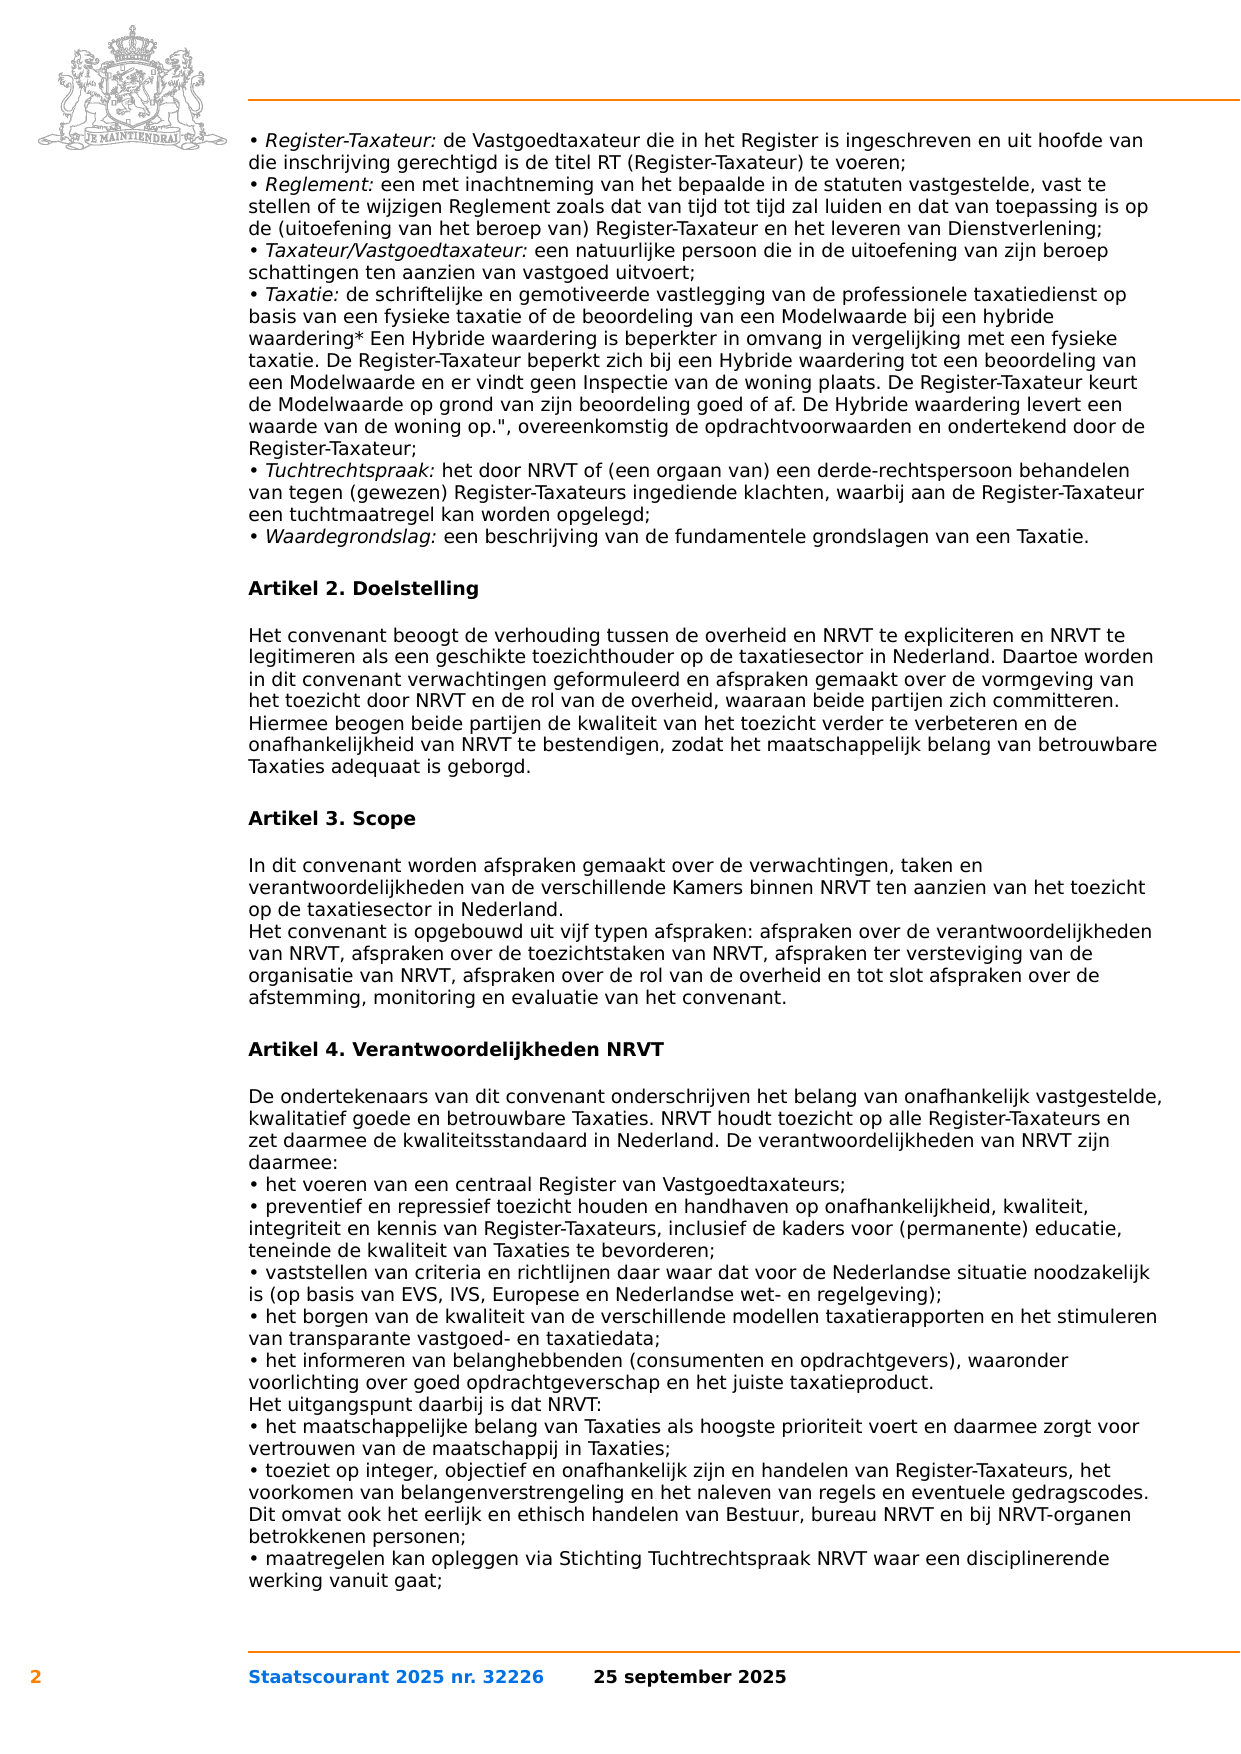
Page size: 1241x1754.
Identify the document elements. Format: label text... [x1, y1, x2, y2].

text • toeziet op integer, objectief en onafhankelijk zijn en handelen van Register-Taxateurs, het voorkomen van belangenverstrengeling en het naleven van regels en eventuele gedragscodes. Dit omvat ook het eerlijk en ethisch handelen van Bestuur, bureau NRVT en bij NRVT-organen betrokkenen personen; [248, 1460, 1163, 1548]
text • het informeren van belanghebbenden (consumenten en opdrachtgevers), waaronder voorlichting over goed opdrachtgeverschap en het juiste taxatieproduct. [248, 1350, 1163, 1394]
text De ondertekenaars van dit convenant onderschrijven het belang van onafhankelijk vastgestelde, kwalitatief goede en betrouwbare Taxaties. NRVT houdt toezicht op alle Register-Taxateurs en zet daarmee de kwaliteitsstandaard in Nederland. De verantwoordelijkheden van NRVT zijn daarmee: [248, 1086, 1163, 1174]
text • Reglement: een met inachtneming van het bepaalde in de statuten vastgestelde, vast te stellen of te wijzigen Reglement zoals dat van tijd tot tijd zal luiden en dat van toepassing is op de (uitoefening van het beroep van) Register-Taxateur en het leveren van Dienstverlening; [248, 174, 1163, 240]
text • het voeren van een centraal Register van Vastgoedtaxateurs; [248, 1174, 1163, 1196]
subtitle Artikel 2. Doelstelling [248, 577, 1163, 599]
text • vaststellen van criteria en richtlijnen daar waar dat voor de Nederlandse situatie noodzakelijk is (op basis van EVS, IVS, Europese en Nederlandse wet- en regelgeving); [248, 1262, 1163, 1306]
text • Waardegrondslag: een beschrijving van de fundamentele grondslagen van een Taxatie. [248, 526, 1163, 547]
text • Taxateur/Vastgoedtaxateur: een natuurlijke persoon die in de uitoefening van zijn beroep schattingen ten aanzien van vastgoed uitvoert; [248, 240, 1163, 284]
text • Taxatie: de schriftelijke en gemotiveerde vastlegging van de professionele taxatiedienst op basis van een fysieke taxatie of de beoordeling van een Modelwaarde bij een hybride waardering* Een Hybride waardering is beperkter in omvang in vergelijking met een fysieke taxatie. De Register-Taxateur beperkt zich bij een Hybride waardering tot een beoordeling van een Modelwaarde en er vindt geen Inspectie van de woning plaats. De Register-Taxateur keurt de Modelwaarde op grond van zijn beoordeling goed of af. De Hybride waardering levert een waarde van de woning op.", overeenkomstig de opdrachtvoorwaarden en ondertekend door de Register-Taxateur; [248, 284, 1163, 459]
text • preventief en repressief toezicht houden en handhaven op onafhankelijkheid, kwaliteit, integriteit en kennis van Register-Taxateurs, inclusief de kaders voor (permanente) educatie, teneinde de kwaliteit van Taxaties te bevorderen; [248, 1196, 1163, 1262]
text • het borgen van de kwaliteit van de verschillende modellen taxatierapporten en het stimuleren van transparante vastgoed- en taxatiedata; [248, 1306, 1163, 1350]
subtitle Artikel 4. Verantwoordelijkheden NRVT [248, 1039, 1163, 1061]
text Het convenant is opgebouwd uit vijf typen afspraken: afspraken over de verantwoordelijkheden van NRVT, afspraken over de toezichtstaken van NRVT, afspraken ter versteviging van de organisatie van NRVT, afspraken over de rol van de overheid en tot slot afspraken over de afstemming, monitoring en evaluatie van het convenant. [248, 921, 1163, 1009]
picture [38, 25, 227, 150]
text In dit convenant worden afspraken gemaakt over de verwachtingen, taken en verantwoordelijkheden van de verschillende Kamers binnen NRVT ten aanzien van het toezicht op de taxatiesector in Nederland. [248, 855, 1163, 921]
text Het uitgangspunt daarbij is dat NRVT: [248, 1394, 1163, 1416]
text Het convenant beoogt de verhouding tussen de overheid en NRVT te expliciteren en NRVT te legitimeren als een geschikte toezichthouder op de taxatiesector in Nederland. Daartoe worden in dit convenant verwachtingen geformuleerd en afspraken gemaakt over de vormgeving van het toezicht door NRVT en de rol van de overheid, waaraan beide partijen zich committeren. Hiermee beogen beide partijen de kwaliteit van het toezicht verder te verbeteren en de onafhankelijkheid van NRVT te bestendigen, zodat het maatschappelijk belang van betrouwbare Taxaties adequaat is geborgd. [248, 624, 1163, 778]
text • het maatschappelijke belang van Taxaties als hoogste prioriteit voert en daarmee zorgt voor vertrouwen van de maatschappij in Taxaties; [248, 1416, 1163, 1460]
text • maatregelen kan opleggen via Stichting Tuchtrechtspraak NRVT waar een disciplinerende werking vanuit gaat; [248, 1548, 1163, 1592]
text • Register-Taxateur: de Vastgoedtaxateur die in het Register is ingeschreven en uit hoofde van die inschrijving gerechtigd is de titel RT (Register-Taxateur) te voeren; [248, 130, 1163, 174]
subtitle Artikel 3. Scope [248, 808, 1163, 830]
text • Tuchtrechtspraak: het door NRVT of (een orgaan van) een derde-rechtspersoon behandelen van tegen (gewezen) Register-Taxateurs ingediende klachten, waarbij aan de Register-Taxateur een tuchtmaatregel kan worden opgelegd; [248, 459, 1163, 526]
